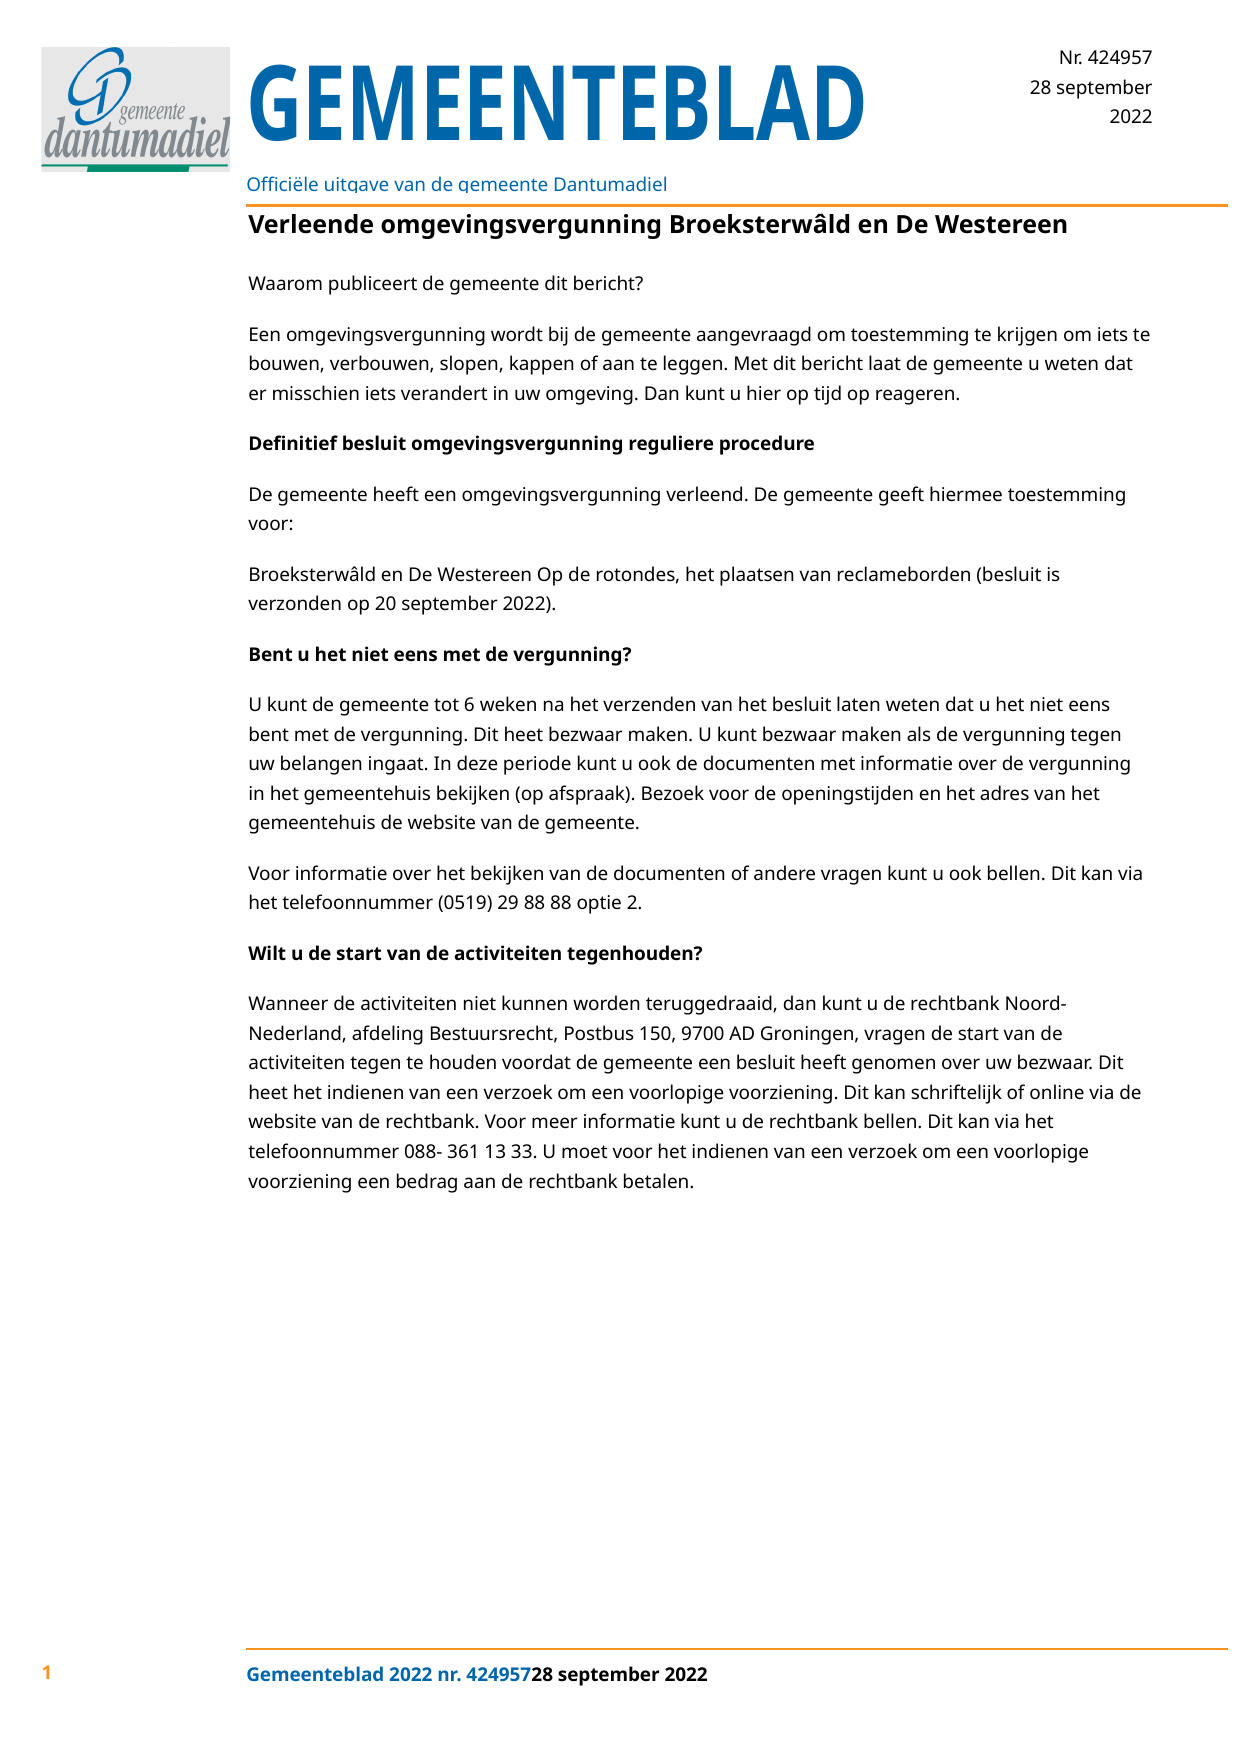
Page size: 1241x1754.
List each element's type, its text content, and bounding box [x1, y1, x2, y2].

text Broeksterwâld en De Westereen Op de rotondes, het plaatsen van reclameborden (besluit is verzonden op 20 september 2022). [248, 561, 1152, 616]
text Bent u het niet eens met de vergunning? [248, 641, 1152, 666]
text Voor informatie over het bekijken van de documenten of andere vragen kunt u ook bellen. Dit kan via het telefoonnummer (0519) 29 88 88 optie 2. [248, 860, 1152, 915]
text Waarom publiceert de gemeente dit bericht? [248, 270, 1152, 296]
text Verleende omgevingsvergunning Broeksterwâld en De Westereen [248, 207, 1152, 241]
text De gemeente heeft een omgevingsvergunning verleend. De gemeente geeft hiermee toestemming voor: [248, 481, 1152, 536]
text U kunt de gemeente tot 6 weken na het verzenden van het besluit laten weten dat u het niet eens bent met de vergunning. Dit heet bezwaar maken. U kunt bezwaar maken als de vergunning tegen uw belangen ingaat. In deze periode kunt u ook de documenten met informatie over de vergunning in het gemeentehuis bekijken (op afspraak). Bezoek voor de openingstijden en het adres van het gemeentehuis de website van de gemeente. [248, 691, 1152, 835]
text Definitief besluit omgevingsvergunning reguliere procedure [248, 430, 1152, 456]
picture [41, 47, 231, 172]
text Een omgevingsvergunning wordt bij de gemeente aangevraagd om toestemming te krijgen om iets te bouwen, verbouwen, slopen, kappen of aan te leggen. Met dit bericht laat de gemeente u weten dat er misschien iets verandert in uw omgeving. Dan kunt u hier op tijd op reageren. [248, 321, 1152, 406]
text Wanneer de activiteiten niet kunnen worden teruggedraaid, dan kunt u de rechtbank Noord-Nederland, afdeling Bestuursrecht, Postbus 150, 9700 AD Groningen, vragen de start van de activiteiten tegen te houden voordat de gemeente een besluit heeft genomen over uw bezwaar. Dit heet het indienen van een verzoek om een voorlopige voorziening. Dit kan schriftelijk of online via de website van de rechtbank. Voor meer informatie kunt u de rechtbank bellen. Dit kan via het telefoonnummer 088- 361 13 33. U moet voor het indienen van een verzoek om een voorlopige voorziening een bedrag aan de rechtbank betalen. [248, 990, 1152, 1193]
text Wilt u de start van de activiteiten tegenhouden? [248, 940, 1152, 966]
